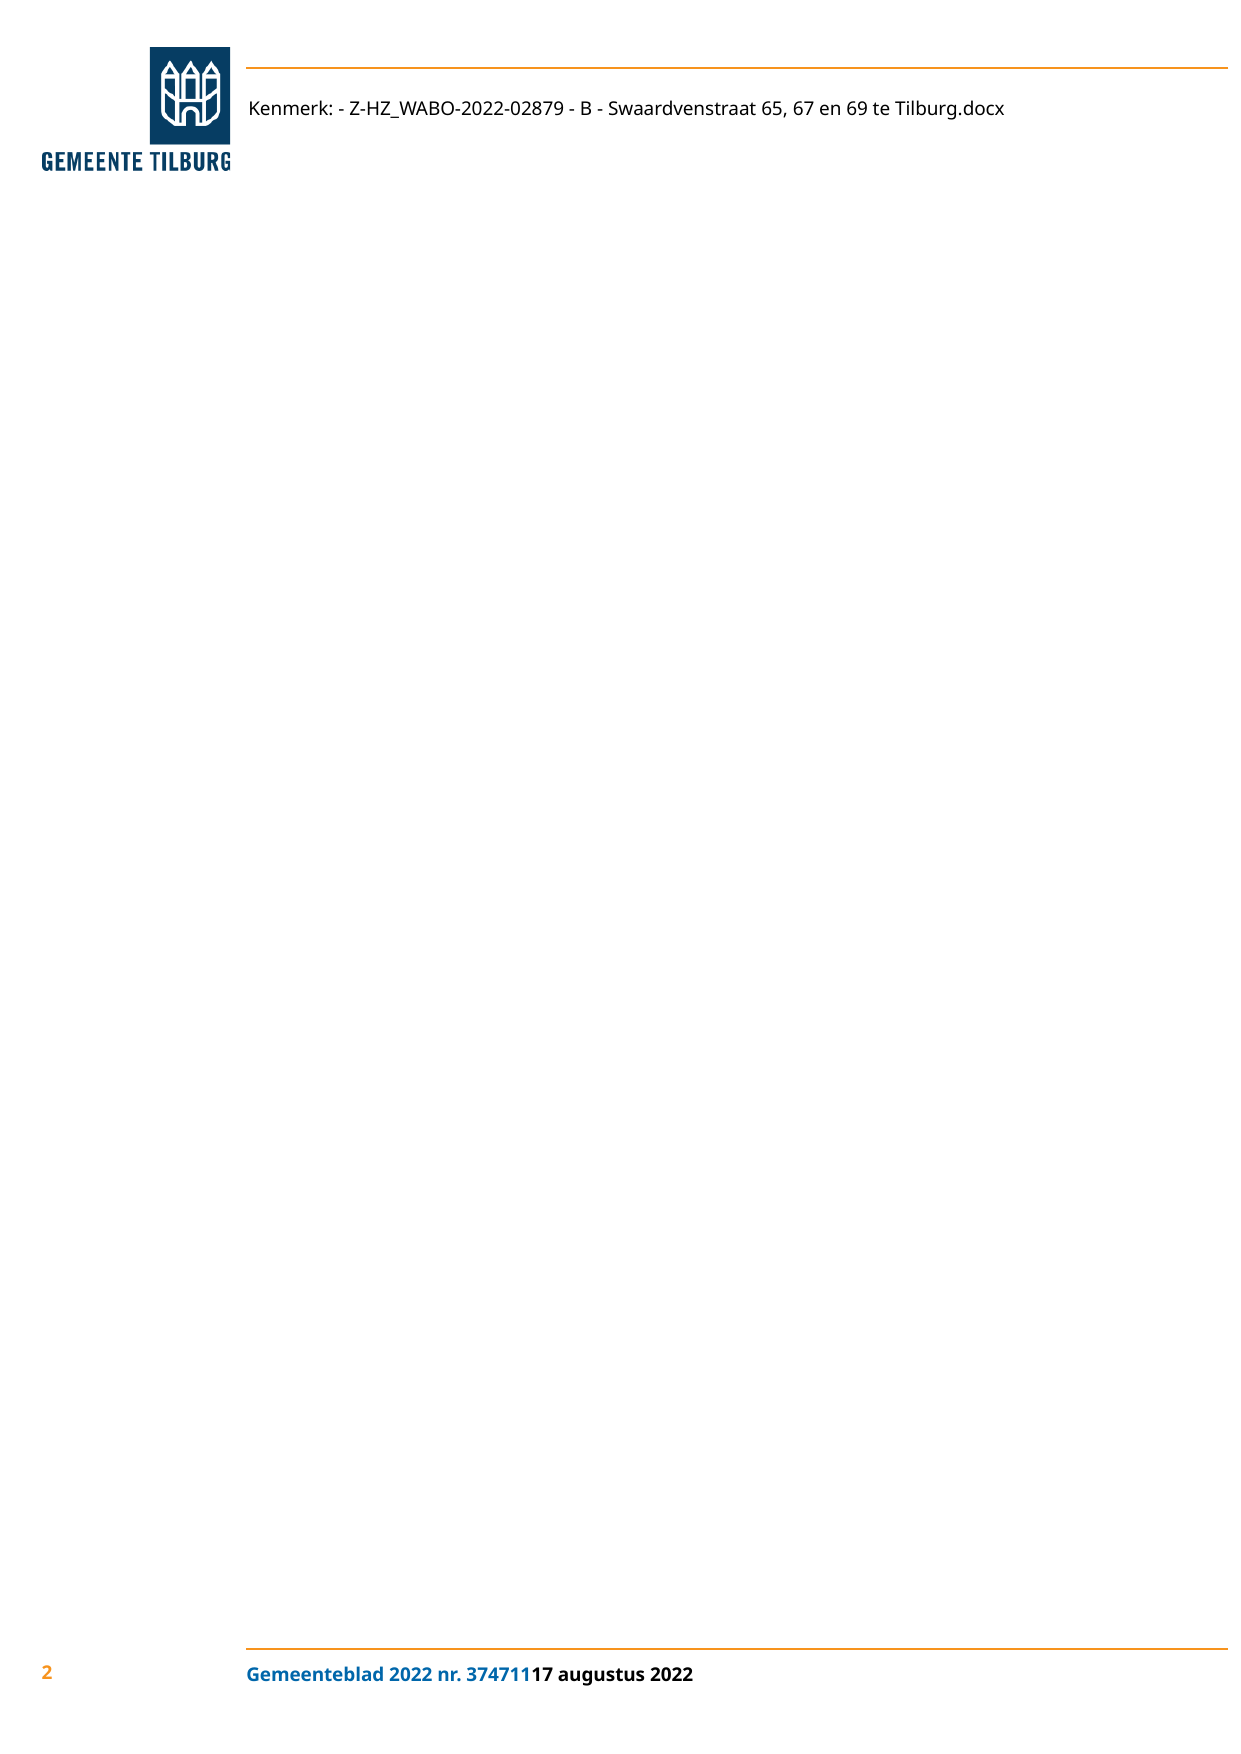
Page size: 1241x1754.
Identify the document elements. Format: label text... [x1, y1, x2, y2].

text Kenmerk: - Z-HZ_WABO-2022-02879 - B - Swaardvenstraat 65, 67 en 69 te Tilburg.docx [248, 95, 1152, 121]
picture [41, 47, 231, 172]
